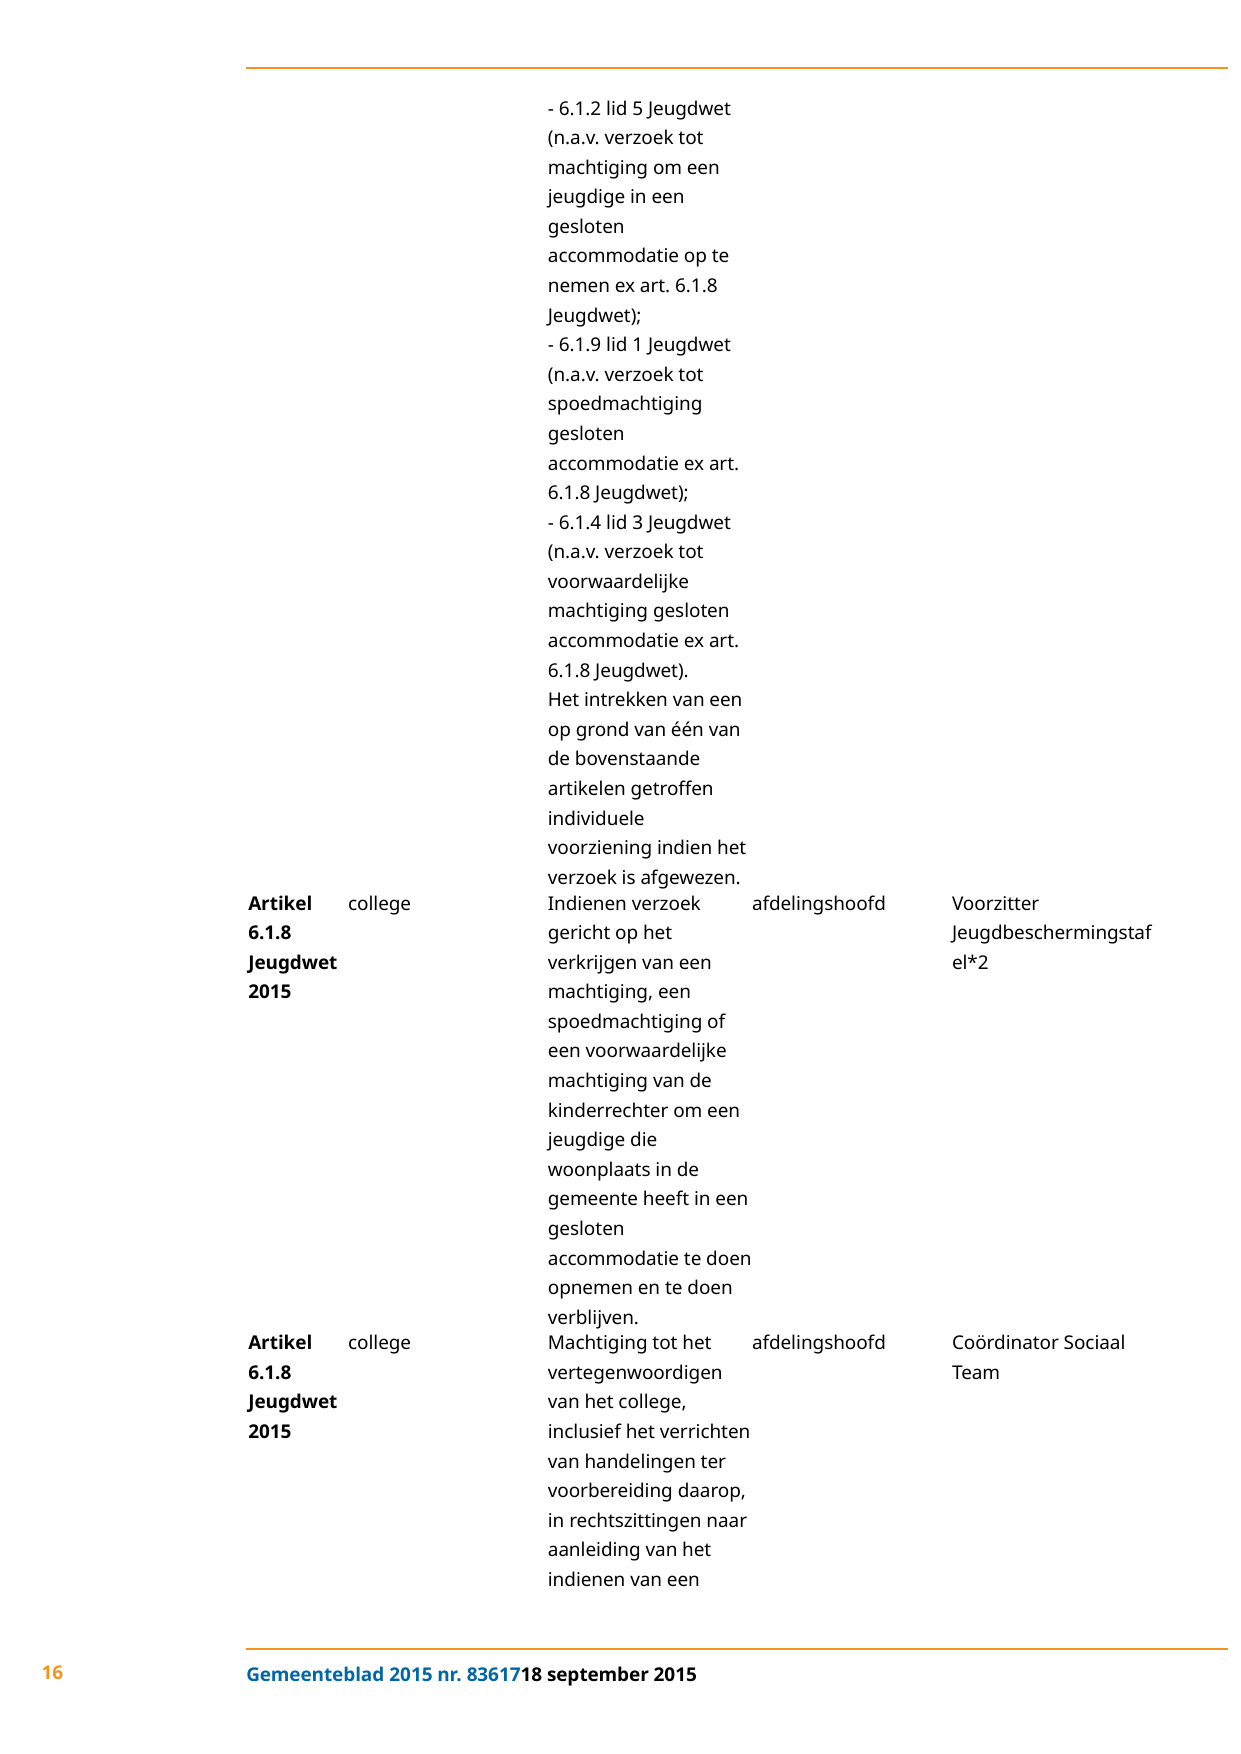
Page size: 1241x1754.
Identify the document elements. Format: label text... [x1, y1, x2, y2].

table_cell - 6.1.2 lid 5 Jeugdwet (n.a.v. verzoek tot machtiging om een jeugdige in een gesloten accommodatie op te nemen ex art. 6.1.8 Jeugdwet); - 6.1.9 lid 1 Jeugdwet (n.a.v. verzoek tot spoedmachtiging gesloten accommodatie ex art. 6.1.8 Jeugdwet); - 6.1.4 lid 3 Jeugdwet (n.a.v. verzoek tot voorwaardelijke machtiging gesloten accommodatie ex art. 6.1.8 Jeugdwet). Het intrekken van een op grond van één van de bovenstaande artikelen getroffen individuele voorziening indien het verzoek is afgewezen. [548, 95, 752, 890]
table_cell [952, 95, 1152, 890]
table_cell Coördinator Sociaal Team [952, 1330, 1152, 1592]
table_cell [752, 95, 952, 890]
table_cell afdelingshoofd [752, 1330, 952, 1592]
table_cell Indienen verzoek gericht op het verkrijgen van een machtiging, een spoedmachtiging of een voorwaardelijke machtiging van de kinderrechter om een jeugdige die woonplaats in de gemeente heeft in een gesloten accommodatie te doen opnemen en te doen verblijven. [548, 890, 752, 1329]
table_cell Voorzitter Jeugdbeschermingstafel*2 [952, 890, 1152, 1329]
table_cell college [348, 890, 548, 1329]
table_cell [248, 95, 348, 890]
table_cell Artikel 6.1.8 Jeugdwet 2015 [248, 1330, 348, 1592]
table_cell afdelingshoofd [752, 890, 952, 1329]
table_cell Machtiging tot het vertegenwoordigen van het college, inclusief het verrichten van handelingen ter voorbereiding daarop, in rechtszittingen naar aanleiding van het indienen van een [548, 1330, 752, 1592]
table_cell [348, 95, 548, 890]
picture [41, 47, 231, 172]
table_cell Artikel 6.1.8 Jeugdwet 2015 [248, 890, 348, 1329]
table_cell college [348, 1330, 548, 1592]
